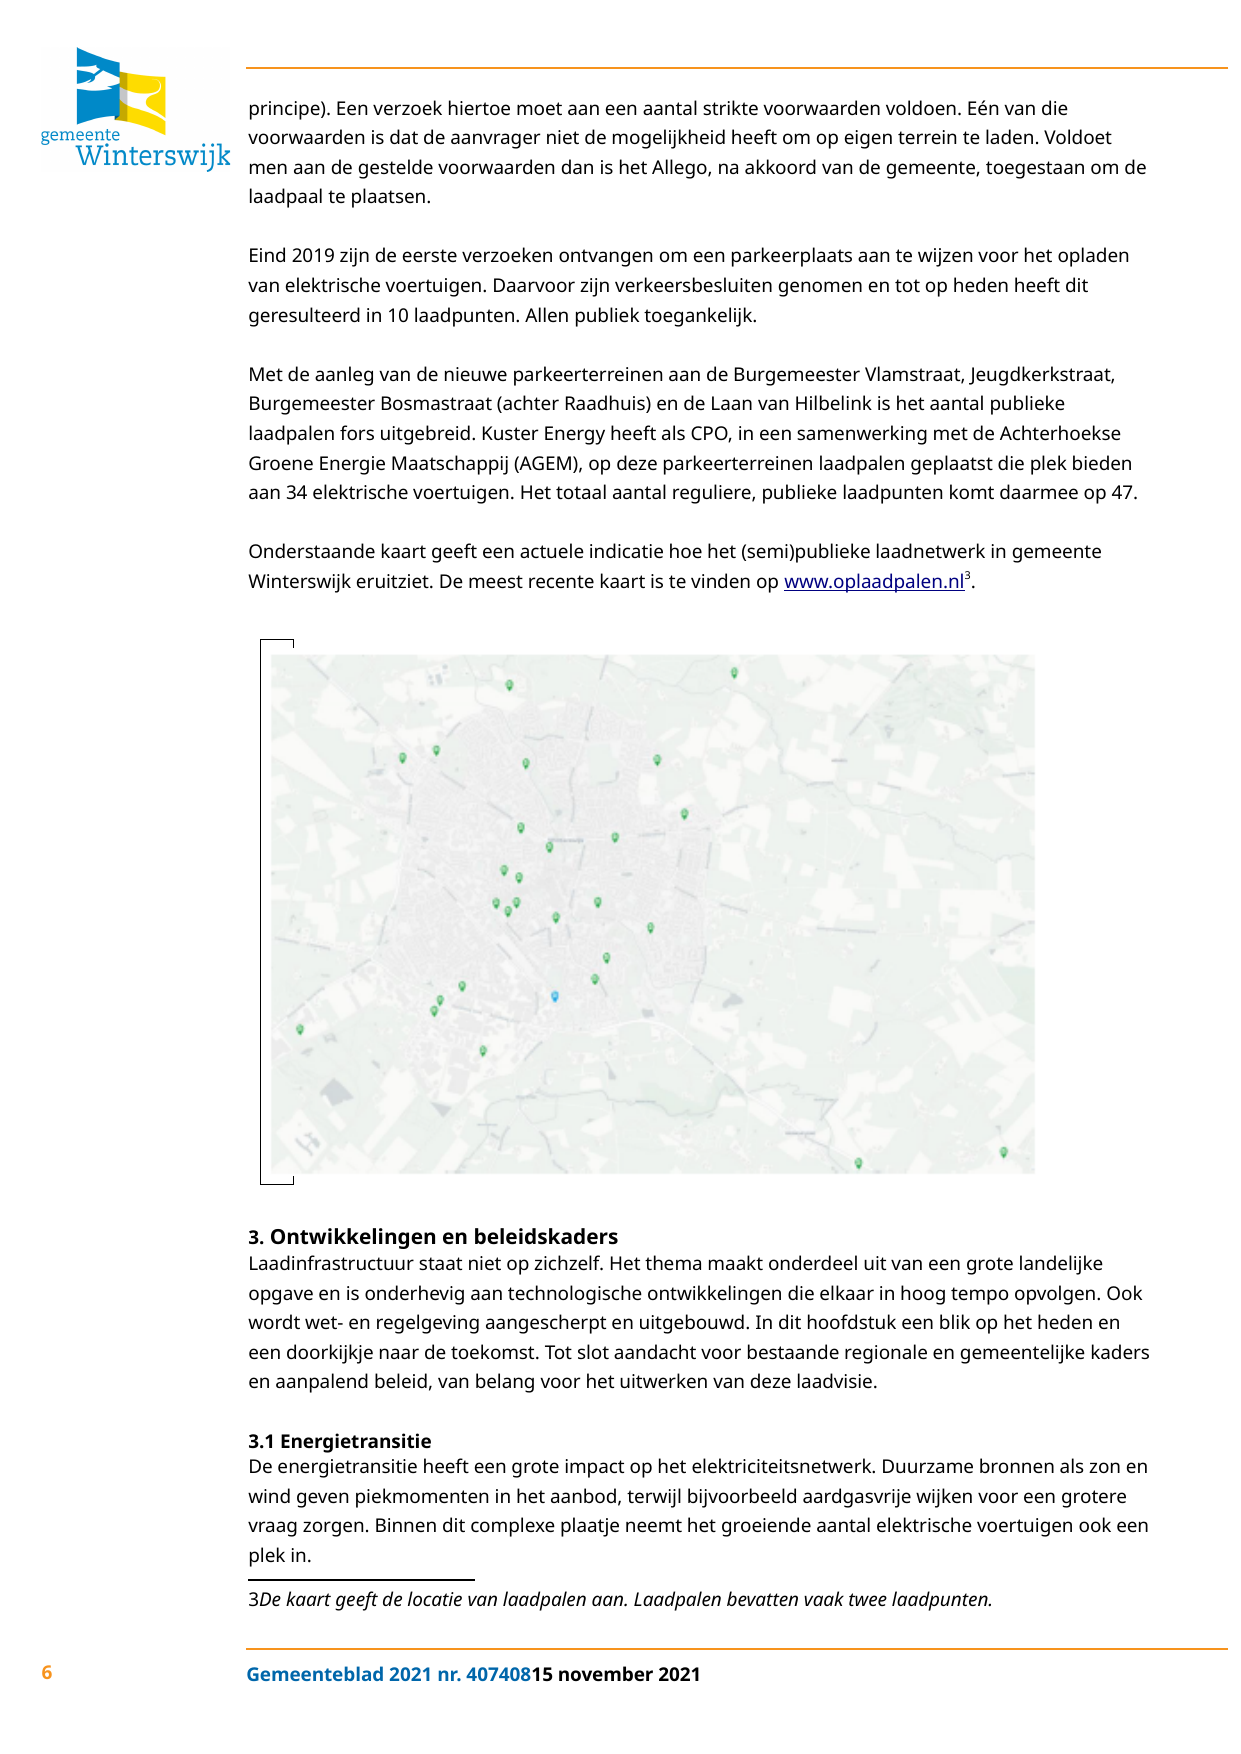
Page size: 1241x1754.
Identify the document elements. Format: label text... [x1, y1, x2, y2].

picture [268, 648, 1037, 1176]
picture [225, 153, 231, 162]
text De kaart geeft de locatie van laadpalen aan. Laadpalen bevatten vaak twee laadpunten. [248, 1586, 1152, 1612]
picture [41, 47, 231, 172]
text 3.1 Energietransitie [248, 1428, 1152, 1453]
text Laadinfrastructuur staat niet op zichzelf. Het thema maakt onderdeel uit van een grote landelijke opgave en is onderhevig aan technologische ontwikkelingen die elkaar in hoog tempo opvolgen. Ook wordt wet- en regelgeving aangescherpt en uitgebouwd. In dit hoofdstuk een blik op het heden en een doorkijkje naar de toekomst. Tot slot aandacht voor bestaande regionale en gemeentelijke kaders en aanpalend beleid, van belang voor het uitwerken van deze laadvisie. [248, 1250, 1152, 1394]
text De energietransitie heeft een grote impact op het elektriciteitsnetwerk. Duurzame bronnen als zon en wind geven piekmomenten in het aanbod, terwijl bijvoorbeeld aardgasvrije wijken voor een grotere vraag zorgen. Binnen dit complexe plaatje neemt het groeiende aantal elektrische voertuigen ook een plek in. [248, 1453, 1152, 1568]
text principe). Een verzoek hiertoe moet aan een aantal strikte voorwaarden voldoen. Eén van die voorwaarden is dat de aanvrager niet de mogelijkheid heeft om op eigen terrein te laden. Voldoet men aan de gestelde voorwaarden dan is het Allego, na akkoord van de gemeente, toegestaan om de laadpaal te plaatsen. [248, 95, 1152, 209]
text Eind 2019 zijn de eerste verzoeken ontvangen om een parkeerplaats aan te wijzen voor het opladen van elektrische voertuigen. Daarvoor zijn verkeersbesluiten genomen en tot op heden heeft dit geresulteerd in 10 laadpunten. Allen publiek toegankelijk. [248, 243, 1152, 328]
text Onderstaande kaart geeft een actuele indicatie hoe het (semi)publieke laadnetwerk in gemeente Winterswijk eruitziet. De meest recente kaart is te vinden op www.oplaadpalen.nl. [248, 538, 1152, 594]
text Met de aanleg van de nieuwe parkeerterreinen aan de Burgemeester Vlamstraat, Jeugdkerkstraat, Burgemeester Bosmastraat (achter Raadhuis) en de Laan van Hilbelink is het aantal publieke laadpalen fors uitgebreid. Kuster Energy heeft als CPO, in een samenwerking met de Achterhoekse Groene Energie Maatschappij (AGEM), op deze parkeerterreinen laadpalen geplaatst die plek bieden aan 34 elektrische voertuigen. Het totaal aantal reguliere, publieke laadpunten komt daarmee op 47. [248, 361, 1152, 505]
text 3. Ontwikkelingen en beleidskaders [248, 1222, 1152, 1250]
